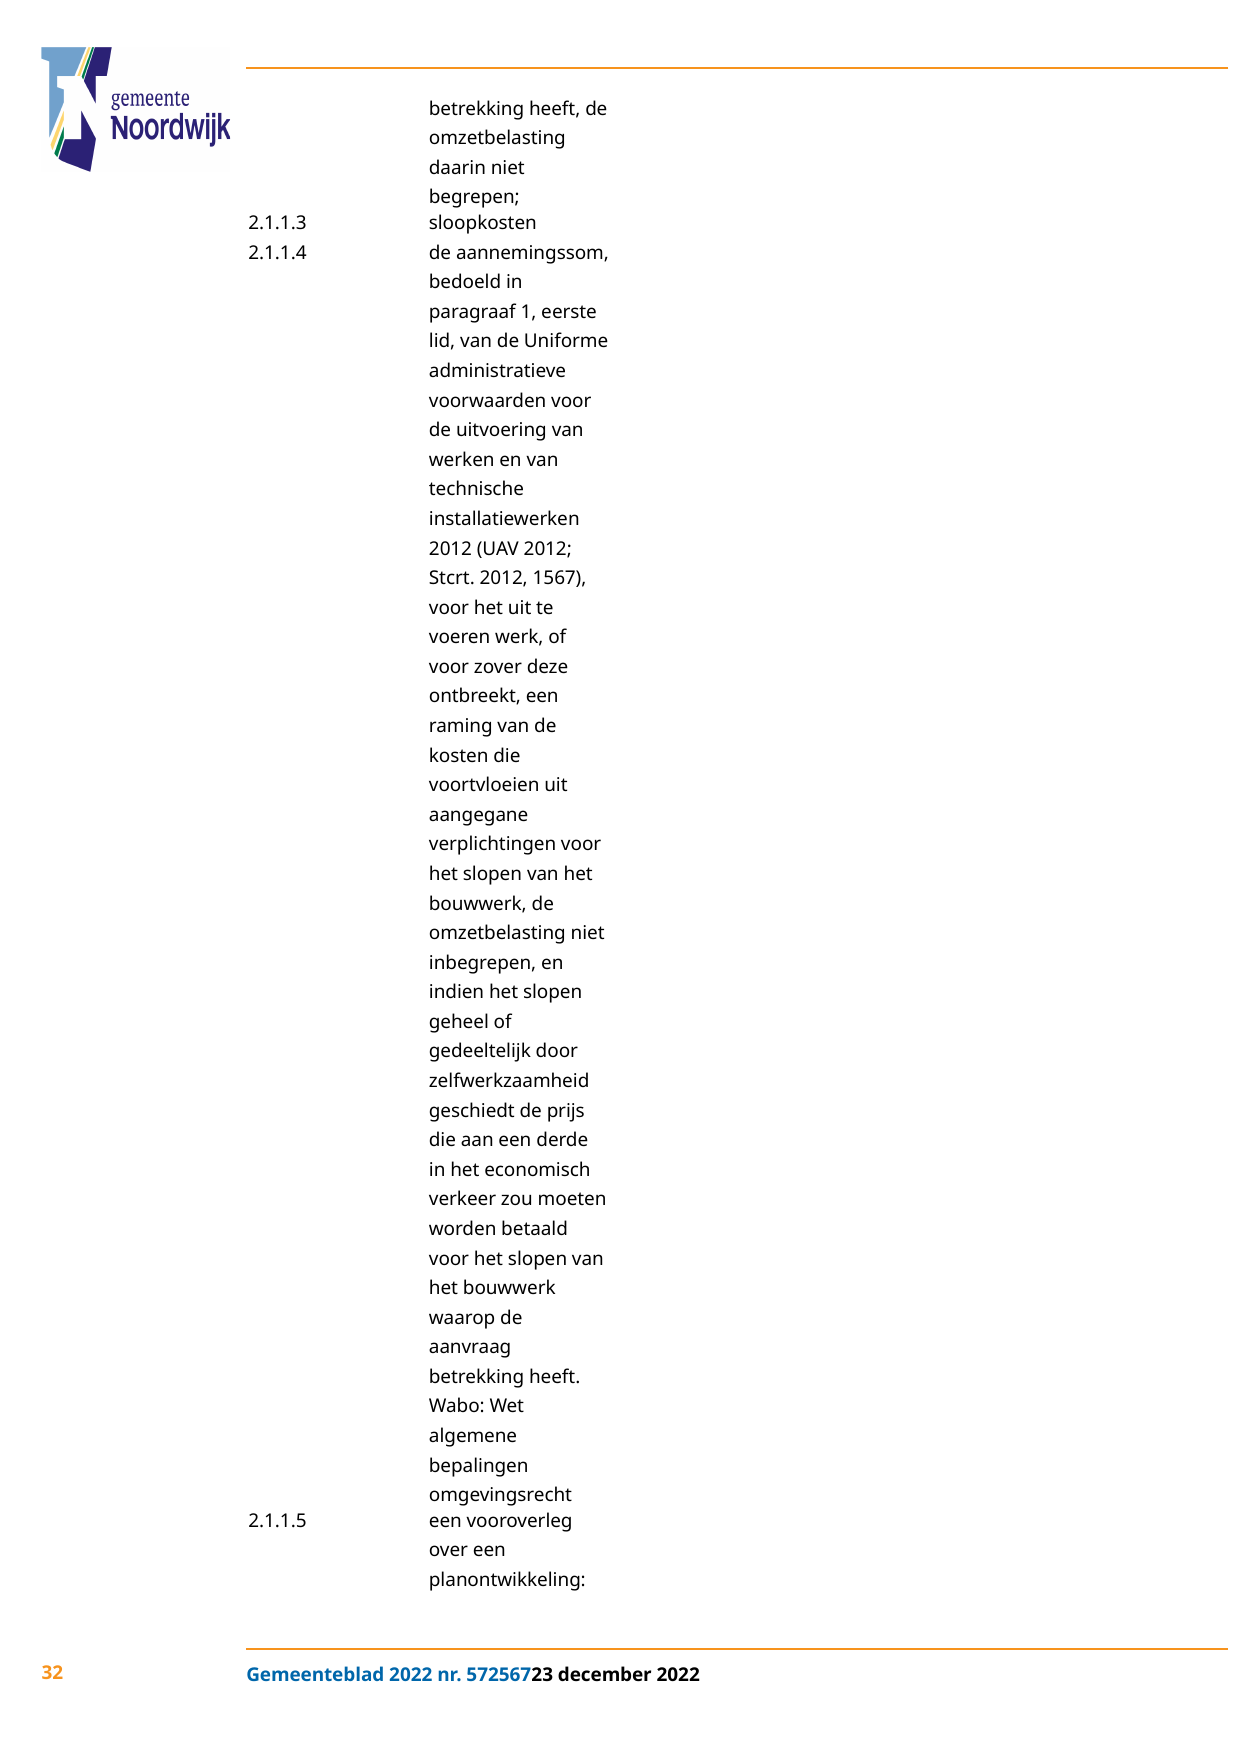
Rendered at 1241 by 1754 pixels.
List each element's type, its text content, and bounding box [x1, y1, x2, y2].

table_cell [971, 95, 1152, 209]
table_cell [971, 209, 1152, 1507]
table_cell [609, 95, 971, 209]
table_cell 2.1.1.3 2.1.1.4 [248, 209, 429, 1507]
table_cell [609, 1507, 971, 1592]
table_cell [609, 209, 971, 1507]
table_cell een vooroverleg over een planontwikkeling: [429, 1507, 609, 1592]
table_cell 2.1.1.5 [248, 1507, 429, 1592]
table_cell [971, 1507, 1152, 1592]
picture [41, 47, 231, 172]
table_cell betrekking heeft, de omzetbelasting daarin niet begrepen; [429, 95, 609, 209]
table_cell sloopkosten de aannemingssom, bedoeld in paragraaf 1, eerste lid, van de Uniforme administratieve voorwaarden voor de uitvoering van werken en van technische installatiewerken 2012 (UAV 2012; Stcrt. 2012, 1567), voor het uit te voeren werk, of voor zover deze ontbreekt, een raming van de kosten die voortvloeien uit aangegane verplichtingen voor het slopen van het bouwwerk, de omzetbelasting niet inbegrepen, en indien het slopen geheel of gedeeltelijk door zelfwerkzaamheid geschiedt de prijs die aan een derde in het economisch verkeer zou moeten worden betaald voor het slopen van het bouwwerk waarop de aanvraag betrekking heeft. Wabo: Wet algemene bepalingen omgevingsrecht [429, 209, 609, 1507]
table_cell [248, 95, 429, 209]
